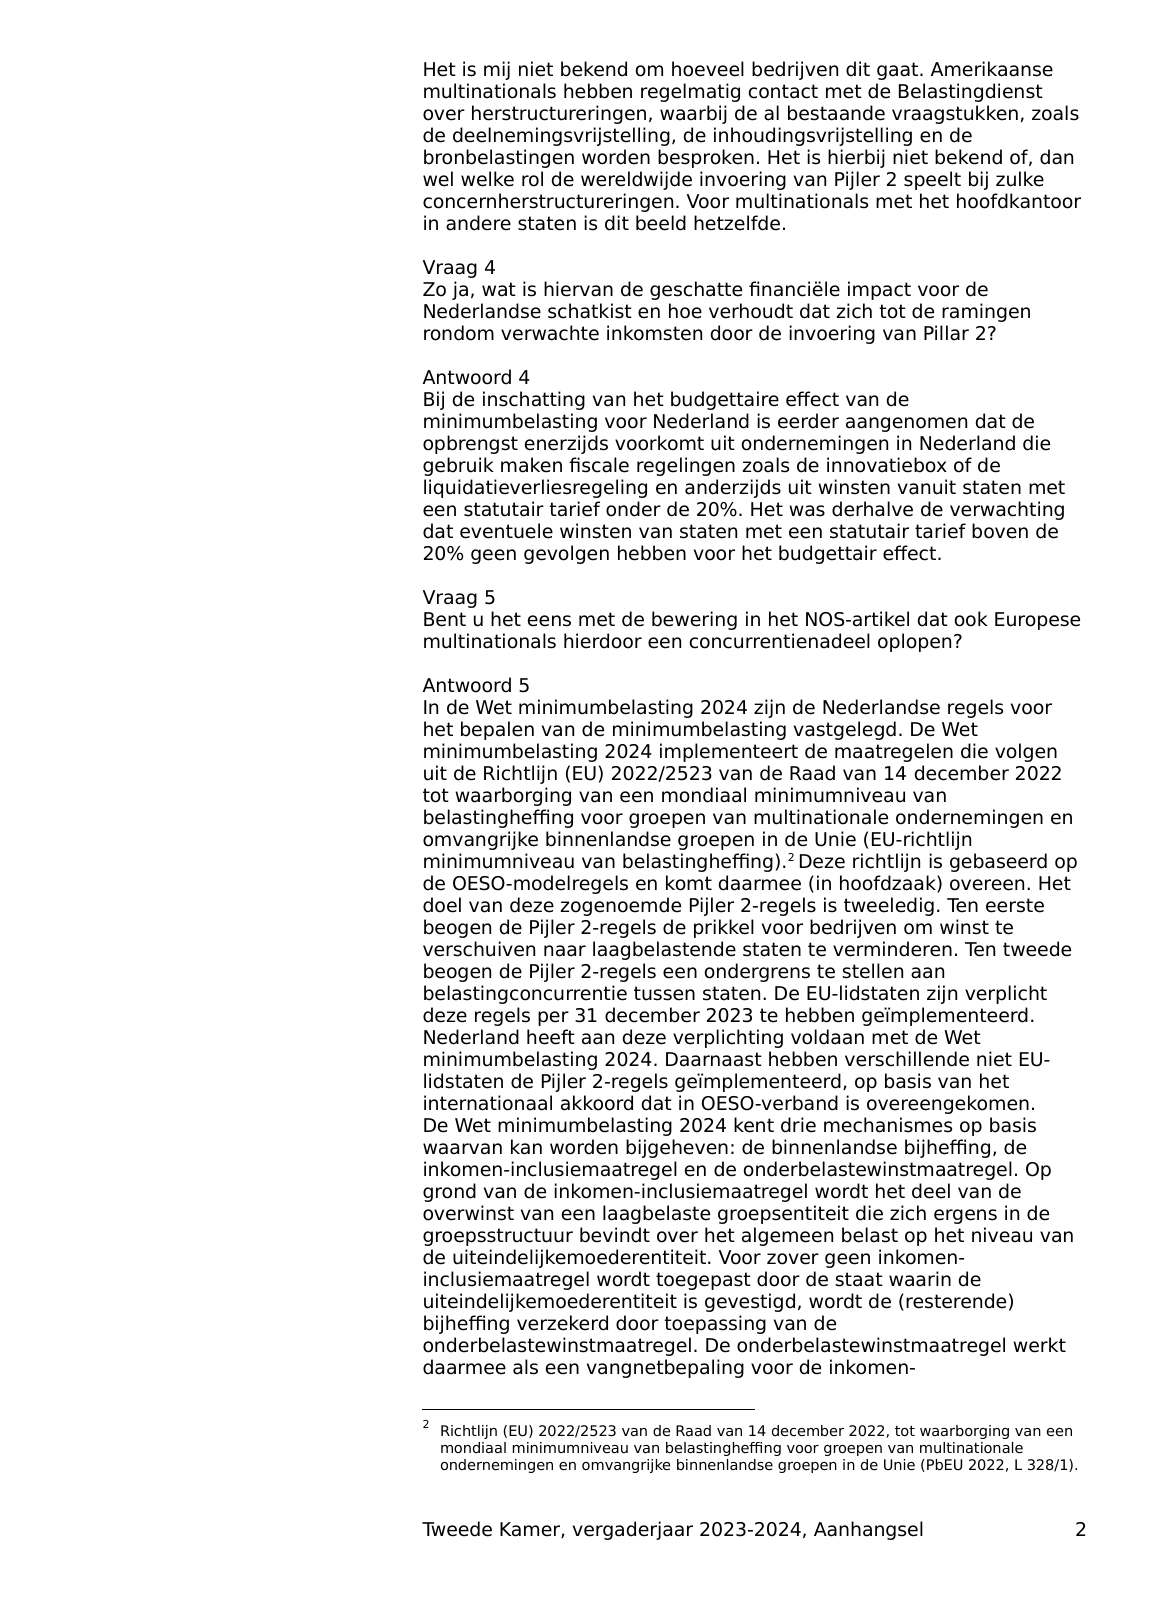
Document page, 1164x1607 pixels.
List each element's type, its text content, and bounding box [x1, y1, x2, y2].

text Vraag 4 [422, 257, 1087, 279]
text Richtlijn (EU) 2022/2523 van de Raad van 14 december 2022, tot waarborging van een mondiaal minimumniveau van belastingheffing voor groepen van multinationale ondernemingen en omvangrijke binnenlandse groepen in de Unie (PbEU 2022, L 328/1). [422, 1418, 1087, 1474]
text Vraag 5 [422, 587, 1087, 609]
text Antwoord 5 [422, 675, 1087, 697]
text Antwoord 4 [422, 367, 1087, 389]
text Zo ja, wat is hiervan de geschatte financiële impact voor de Nederlandse schatkist en hoe verhoudt dat zich tot de ramingen rondom verwachte inkomsten door de invoering van Pillar 2? [422, 279, 1087, 345]
text Het is mij niet bekend om hoeveel bedrijven dit gaat. Amerikaanse multinationals hebben regelmatig contact met de Belastingdienst over herstructureringen, waarbij de al bestaande vraagstukken, zoals de deelnemingsvrijstelling, de inhoudingsvrijstelling en de bronbelastingen worden besproken. Het is hierbij niet bekend of, dan wel welke rol de wereldwijde invoering van Pijler 2 speelt bij zulke concernherstructureringen. Voor multinationals met het hoofdkantoor in andere staten is dit beeld hetzelfde. [422, 59, 1087, 235]
text Bent u het eens met de bewering in het NOS-artikel dat ook Europese multinationals hierdoor een concurrentienadeel oplopen? [422, 609, 1087, 653]
text Bij de inschatting van het budgettaire effect van de minimumbelasting voor Nederland is eerder aangenomen dat de opbrengst enerzijds voorkomt uit ondernemingen in Nederland die gebruik maken fiscale regelingen zoals de innovatiebox of de liquidatieverliesregeling en anderzijds uit winsten vanuit staten met een statutair tarief onder de 20%. Het was derhalve de verwachting dat eventuele winsten van staten met een statutair tarief boven de 20% geen gevolgen hebben voor het budgettair effect. [422, 389, 1087, 565]
text In de Wet minimumbelasting 2024 zijn de Nederlandse regels voor het bepalen van de minimumbelasting vastgelegd. De Wet minimumbelasting 2024 implementeert de maatregelen die volgen uit de Richtlijn (EU) 2022/2523 van de Raad van 14 december 2022 tot waarborging van een mondiaal minimumniveau van belastingheffing voor groepen van multinationale ondernemingen en omvangrijke binnenlandse groepen in de Unie (EU-richtlijn minimumniveau van belastingheffing).Deze richtlijn is gebaseerd op de OESO-modelregels en komt daarmee (in hoofdzaak) overeen. Het doel van deze zogenoemde Pijler 2-regels is tweeledig. Ten eerste beogen de Pijler 2-regels de prikkel voor bedrijven om winst te verschuiven naar laagbelastende staten te verminderen. Ten tweede beogen de Pijler 2-regels een ondergrens te stellen aan belastingconcurrentie tussen staten. De EU-lidstaten zijn verplicht deze regels per 31 december 2023 te hebben geïmplementeerd. Nederland heeft aan deze verplichting voldaan met de Wet minimumbelasting 2024. Daarnaast hebben verschillende niet EU-lidstaten de Pijler 2-regels geïmplementeerd, op basis van het internationaal akkoord dat in OESO-verband is overeengekomen. [422, 697, 1087, 1115]
text De Wet minimumbelasting 2024 kent drie mechanismes op basis waarvan kan worden bijgeheven: de binnenlandse bijheffing, de inkomen-inclusiemaatregel en de onderbelastewinstmaatregel. Op grond van de inkomen-inclusiemaatregel wordt het deel van de overwinst van een laagbelaste groepsentiteit die zich ergens in de groepsstructuur bevindt over het algemeen belast op het niveau van de uiteindelijkemoederentiteit. Voor zover geen inkomen-inclusiemaatregel wordt toegepast door de staat waarin de uiteindelijkemoederentiteit is gevestigd, wordt de (resterende) bijheffing verzekerd door toepassing van de onderbelastewinstmaatregel. De onderbelastewinstmaatregel werkt daarmee als een vangnetbepaling voor de inkomen- [422, 1115, 1087, 1379]
